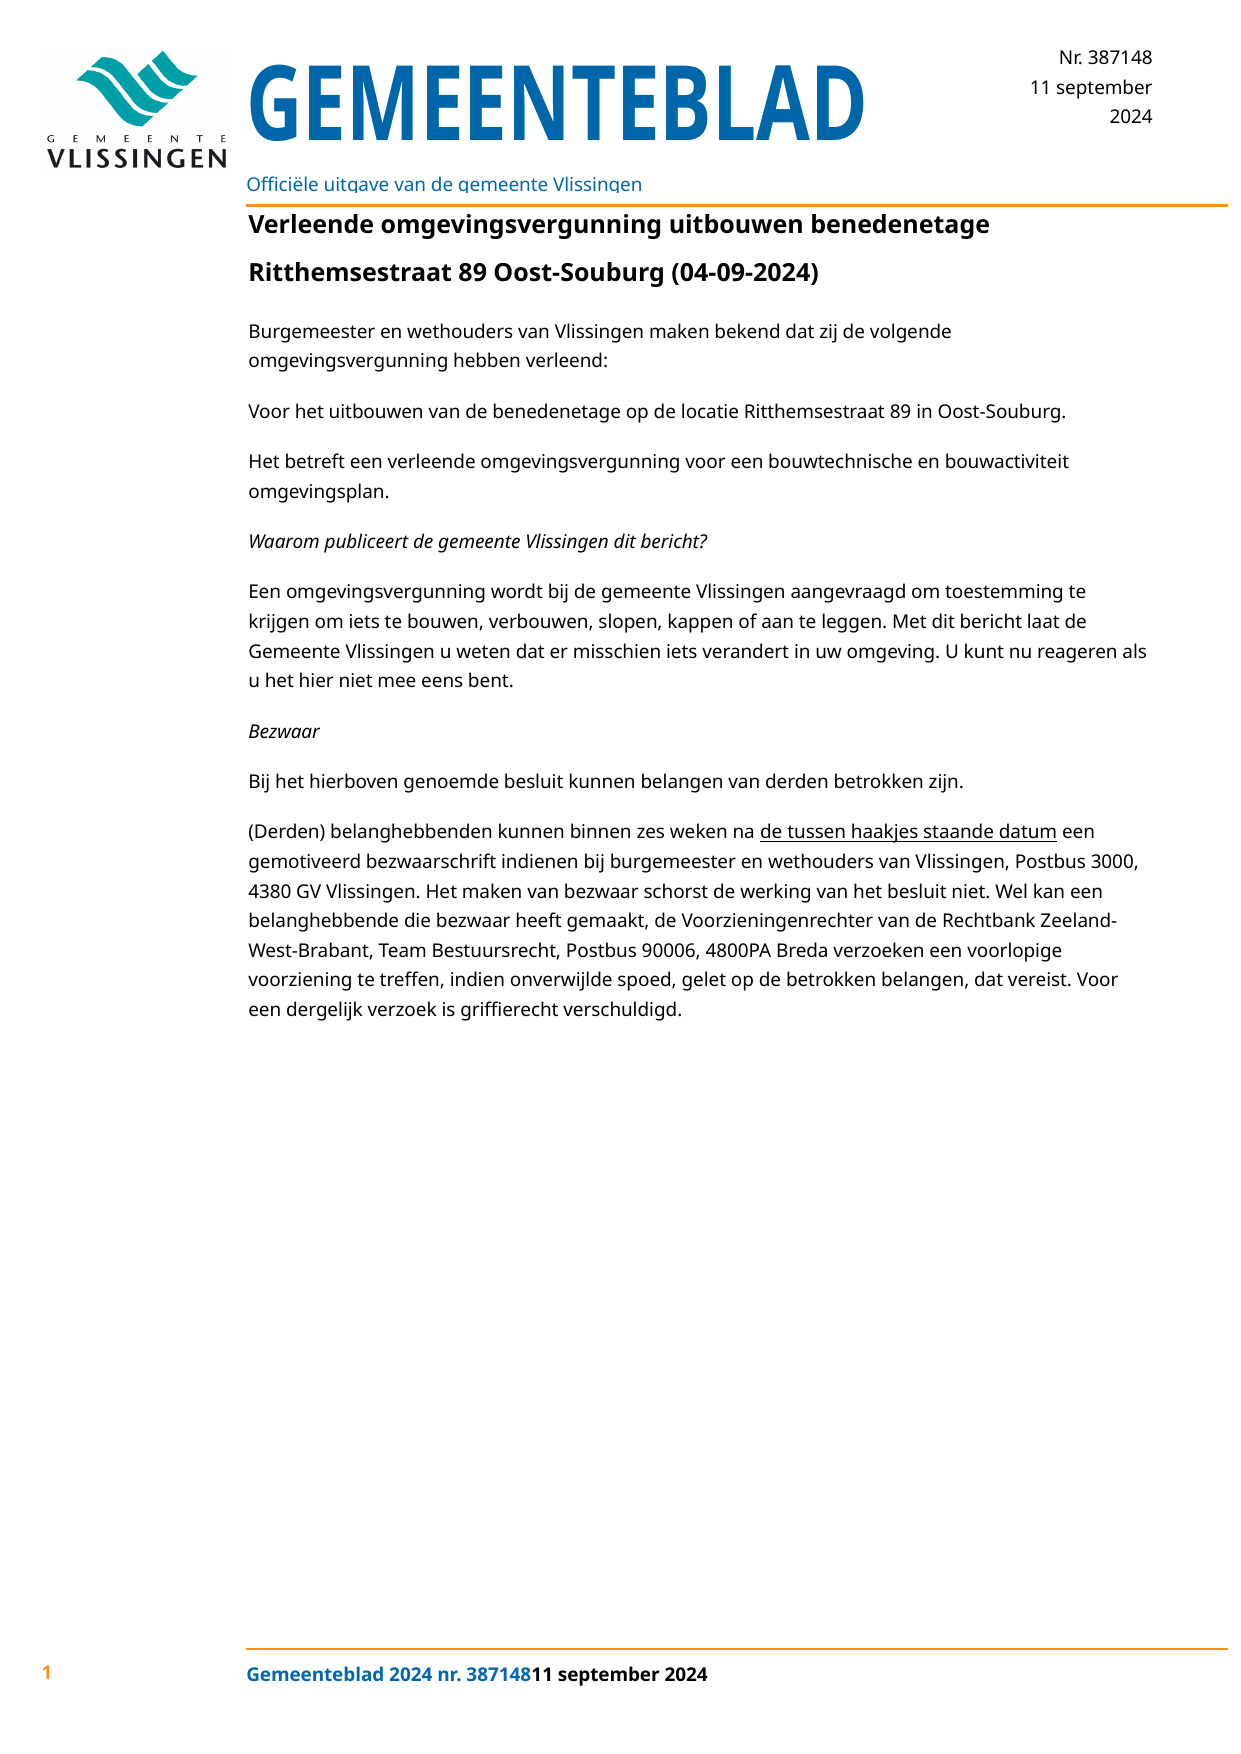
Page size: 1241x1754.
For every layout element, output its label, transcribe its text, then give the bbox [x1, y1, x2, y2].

text (Derden) belanghebbenden kunnen binnen zes weken na de tussen haakjes staande datum een gemotiveerd bezwaarschrift indienen bij burgemeester en wethouders van Vlissingen, Postbus 3000, 4380 GV Vlissingen. Het maken van bezwaar schorst de werking van het besluit niet. Wel kan een belanghebbende die bezwaar heeft gemaakt, de Voorzieningenrechter van de Rechtbank Zeeland-West-Brabant, Team Bestuursrecht, Postbus 90006, 4800PA Breda verzoeken een voorlopige voorziening te treffen, indien onverwijlde spoed, gelet op de betrokken belangen, dat vereist. Voor een dergelijk verzoek is griffierecht verschuldigd. [248, 819, 1152, 1022]
text Waarom publiceert de gemeente Vlissingen dit bericht? [248, 528, 1152, 554]
text Bij het hierboven genoemde besluit kunnen belangen van derden betrokken zijn. [248, 768, 1152, 794]
picture [41, 47, 231, 172]
text Verleende omgevingsvergunning uitbouwen benedenetage Ritthemsestraat 89 Oost-Souburg (04-09-2024) [248, 207, 1152, 288]
text Een omgevingsvergunning wordt bij de gemeente Vlissingen aangevraagd om toestemming te krijgen om iets te bouwen, verbouwen, slopen, kappen of aan te leggen. Met dit bericht laat de Gemeente Vlissingen u weten dat er misschien iets verandert in uw omgeving. U kunt nu reageren als u het hier niet mee eens bent. [248, 579, 1152, 693]
text Het betreft een verleende omgevingsvergunning voor een bouwtechnische en bouwactiviteit omgevingsplan. [248, 448, 1152, 504]
text Burgemeester en wethouders van Vlissingen maken bekend dat zij de volgende omgevingsvergunning hebben verleend: [248, 318, 1152, 373]
text Bezwaar [248, 718, 1152, 744]
text Voor het uitbouwen van de benedenetage op de locatie Ritthemsestraat 89 in Oost-Souburg. [248, 398, 1152, 424]
